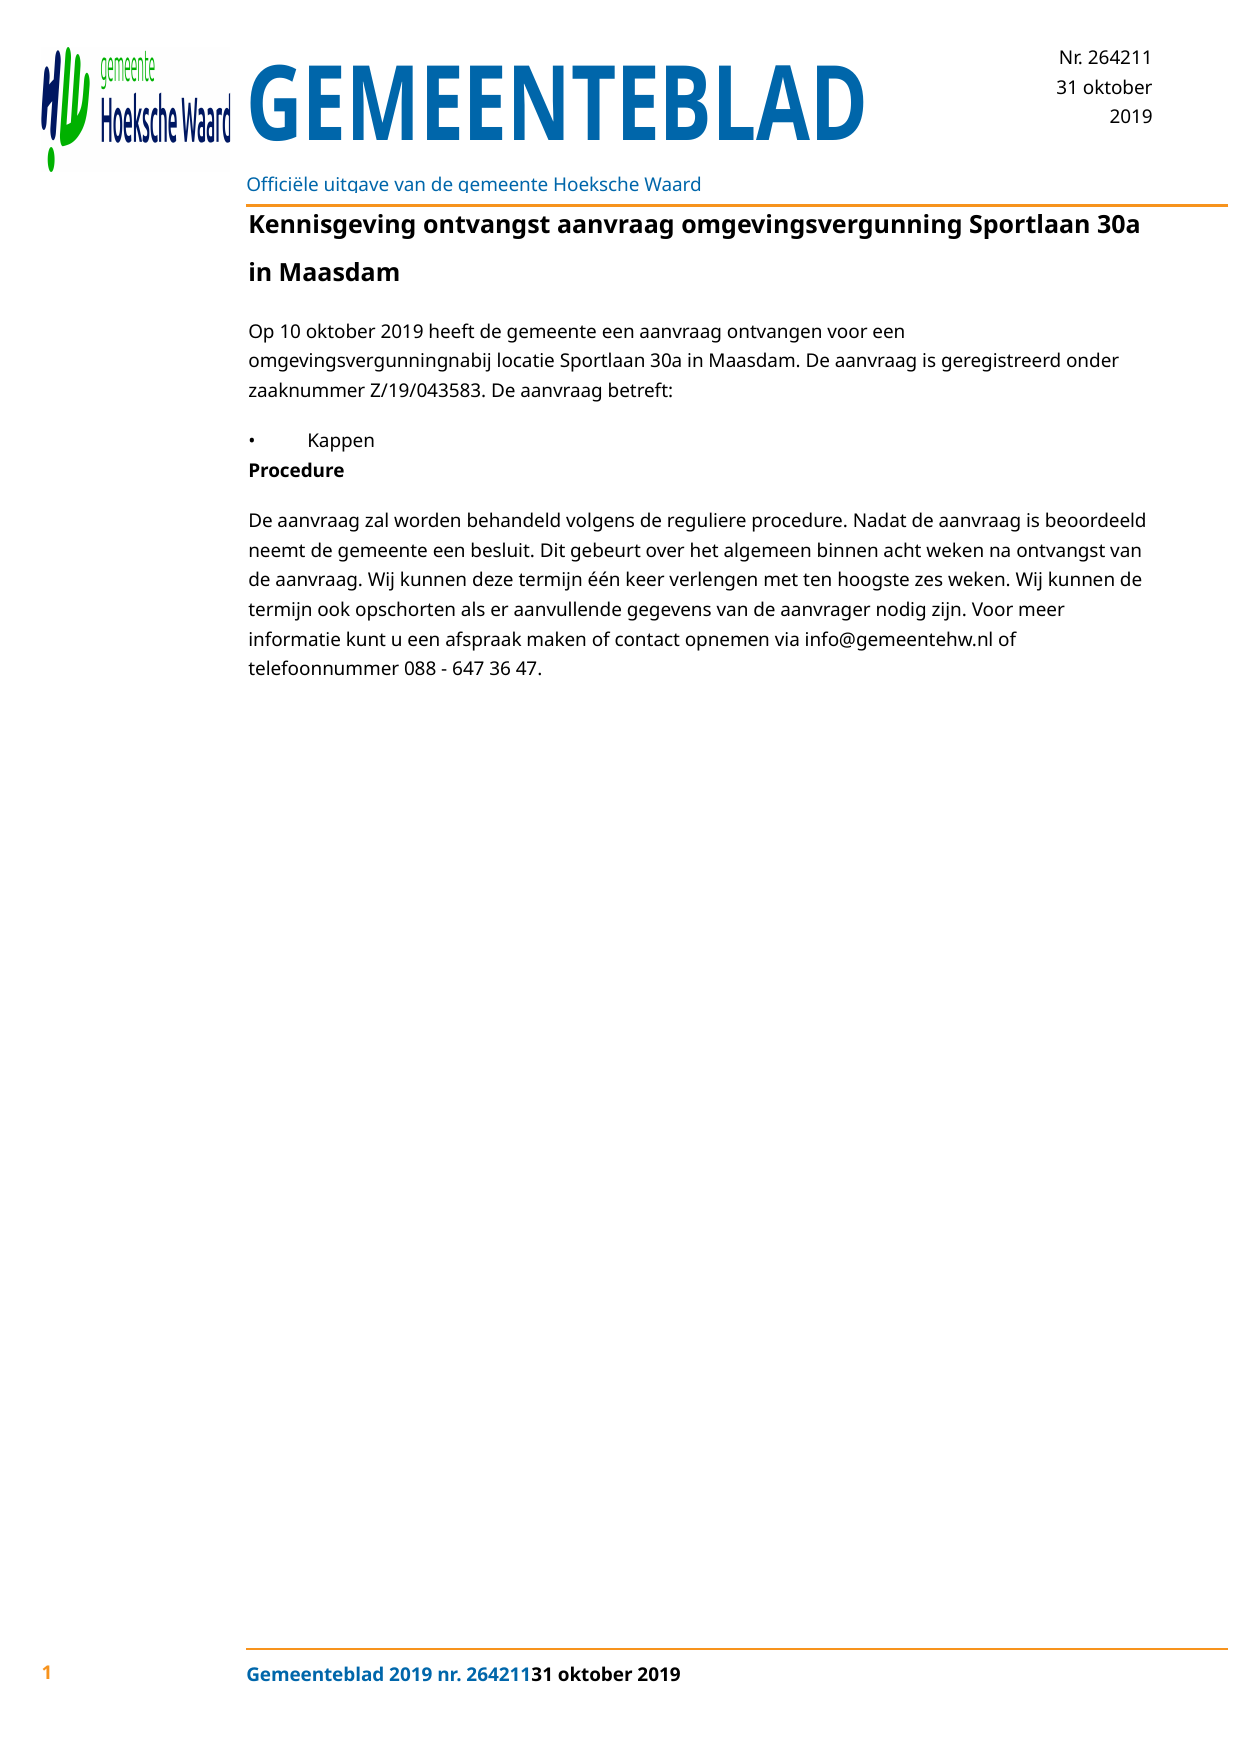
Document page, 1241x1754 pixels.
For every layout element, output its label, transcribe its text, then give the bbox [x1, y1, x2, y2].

text Op 10 oktober 2019 heeft de gemeente een aanvraag ontvangen voor een omgevingsvergunningnabij locatie Sportlaan 30a in Maasdam. De aanvraag is geregistreerd onder zaaknummer Z/19/043583. De aanvraag betreft: [248, 318, 1152, 403]
list Kappen [248, 427, 1152, 453]
text De aanvraag zal worden behandeld volgens de reguliere procedure. Nadat de aanvraag is beoordeeld neemt de gemeente een besluit. Dit gebeurt over het algemeen binnen acht weken na ontvangst van de aanvraag. Wij kunnen deze termijn één keer verlengen met ten hoogste zes weken. Wij kunnen de termijn ook opschorten als er aanvullende gegevens van de aanvrager nodig zijn. Voor meer informatie kunt u een afspraak maken of contact opnemen via info@gemeentehw.nl of telefoonnummer 088 - 647 36 47. [248, 507, 1152, 681]
text Kennisgeving ontvangst aanvraag omgevingsvergunning Sportlaan 30a in Maasdam [248, 207, 1152, 288]
text Procedure [248, 457, 1152, 483]
picture [41, 47, 231, 172]
